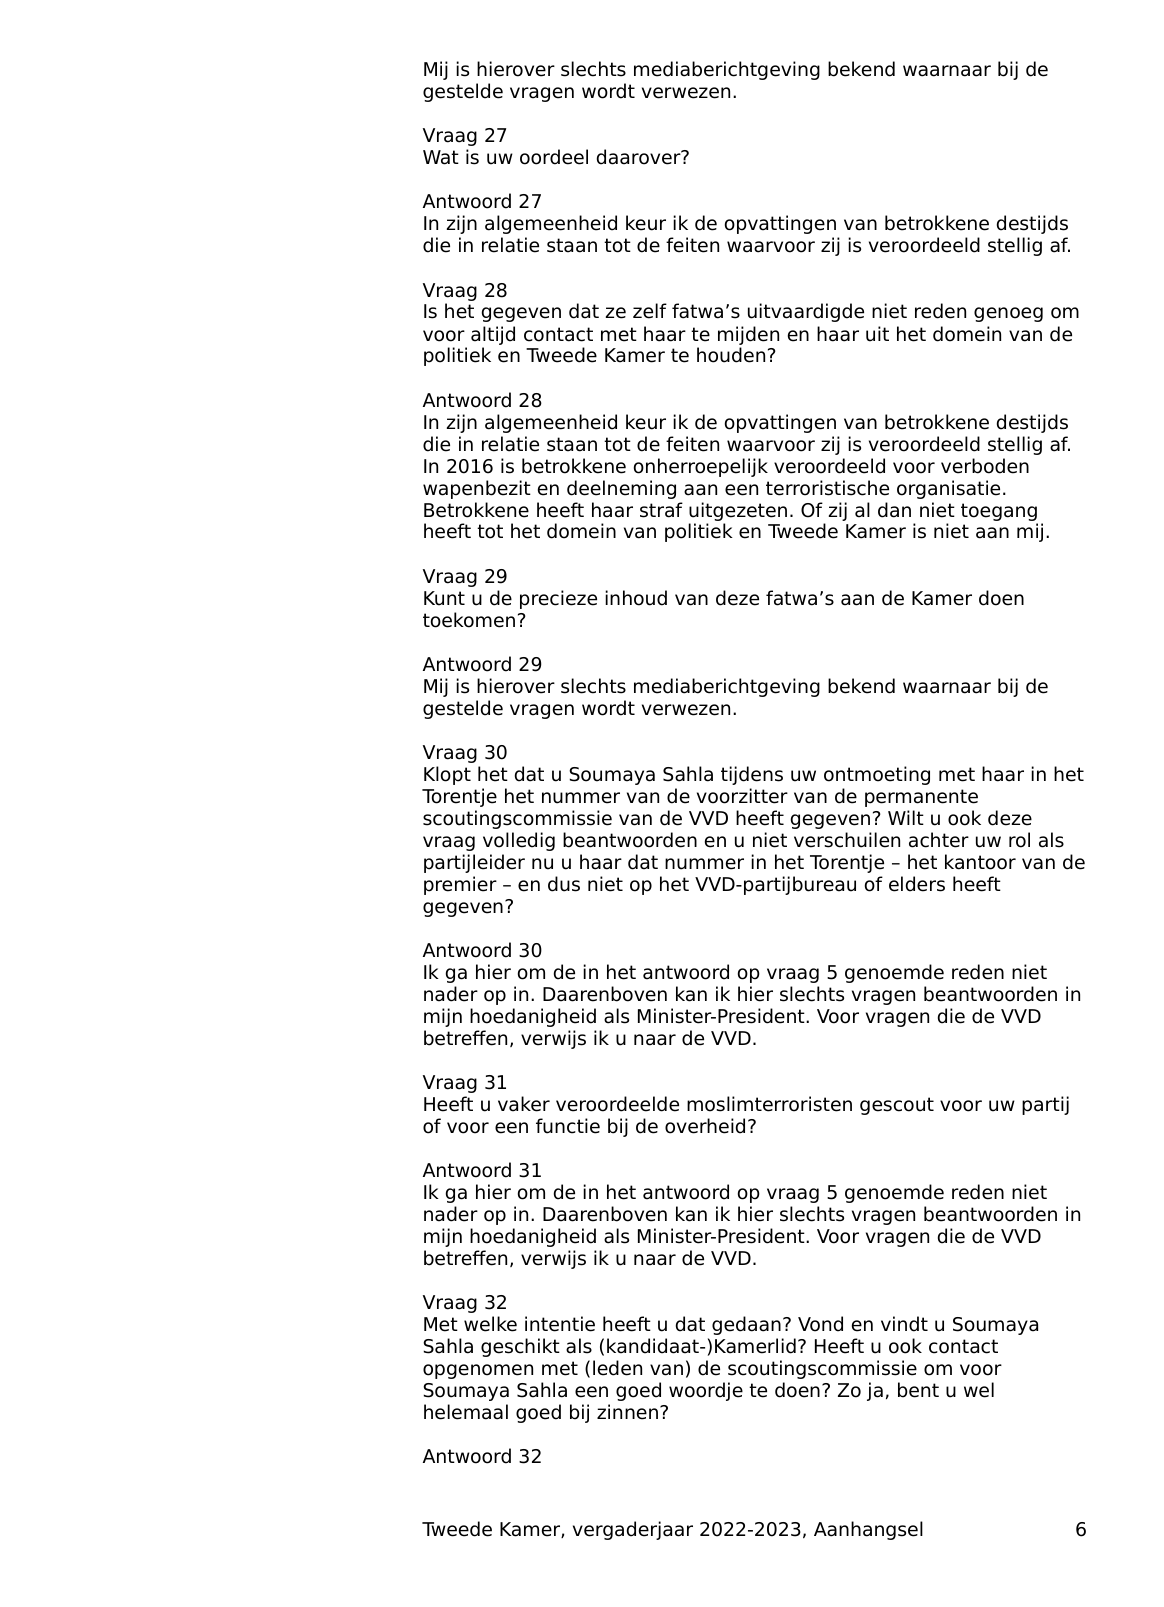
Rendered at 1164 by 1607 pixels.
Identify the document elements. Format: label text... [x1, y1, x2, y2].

text In zijn algemeenheid keur ik de opvattingen van betrokkene destijds die in relatie staan tot de feiten waarvoor zij is veroordeeld stellig af. In 2016 is betrokkene onherroepelijk veroordeeld voor verboden wapenbezit en deelneming aan een terroristische organisatie. Betrokkene heeft haar straf uitgezeten. Of zij al dan niet toegang heeft tot het domein van politiek en Tweede Kamer is niet aan mij. [422, 412, 1087, 543]
text Mij is hierover slechts mediaberichtgeving bekend waarnaar bij de gestelde vragen wordt verwezen. [422, 59, 1087, 103]
text Kunt u de precieze inhoud van deze fatwa’s aan de Kamer doen toekomen? [422, 588, 1087, 632]
text Antwoord 32 [422, 1446, 1087, 1468]
text Heeft u vaker veroordeelde moslimterroristen gescout voor uw partij of voor een functie bij de overheid? [422, 1094, 1087, 1138]
text Wat is uw oordeel daarover? [422, 147, 1087, 169]
text Vraag 29 [422, 566, 1087, 588]
text In zijn algemeenheid keur ik de opvattingen van betrokkene destijds die in relatie staan tot de feiten waarvoor zij is veroordeeld stellig af. [422, 213, 1087, 257]
text Antwoord 28 [422, 389, 1087, 412]
text Vraag 30 [422, 742, 1087, 764]
text Is het gegeven dat ze zelf fatwa’s uitvaardigde niet reden genoeg om voor altijd contact met haar te mijden en haar uit het domein van de politiek en Tweede Kamer te houden? [422, 301, 1087, 367]
text Antwoord 30 [422, 940, 1087, 962]
text Vraag 32 [422, 1292, 1087, 1314]
text Antwoord 29 [422, 654, 1087, 676]
text Klopt het dat u Soumaya Sahla tijdens uw ontmoeting met haar in het Torentje het nummer van de voorzitter van de permanente scoutingscommissie van de VVD heeft gegeven? Wilt u ook deze vraag volledig beantwoorden en u niet verschuilen achter uw rol als partijleider nu u haar dat nummer in het Torentje – het kantoor van de premier – en dus niet op het VVD-partijbureau of elders heeft gegeven? [422, 764, 1087, 918]
text Vraag 28 [422, 279, 1087, 301]
text Vraag 27 [422, 125, 1087, 147]
text Ik ga hier om de in het antwoord op vraag 5 genoemde reden niet nader op in. Daarenboven kan ik hier slechts vragen beantwoorden in mijn hoedanigheid als Minister-President. Voor vragen die de VVD betreffen, verwijs ik u naar de VVD. [422, 1182, 1087, 1270]
text Mij is hierover slechts mediaberichtgeving bekend waarnaar bij de gestelde vragen wordt verwezen. [422, 676, 1087, 720]
text Vraag 31 [422, 1072, 1087, 1094]
text Antwoord 31 [422, 1160, 1087, 1182]
text Met welke intentie heeft u dat gedaan? Vond en vindt u Soumaya Sahla geschikt als (kandidaat-)Kamerlid? Heeft u ook contact opgenomen met (leden van) de scoutingscommissie om voor Soumaya Sahla een goed woordje te doen? Zo ja, bent u wel helemaal goed bij zinnen? [422, 1314, 1087, 1424]
text Antwoord 27 [422, 191, 1087, 213]
text Ik ga hier om de in het antwoord op vraag 5 genoemde reden niet nader op in. Daarenboven kan ik hier slechts vragen beantwoorden in mijn hoedanigheid als Minister-President. Voor vragen die de VVD betreffen, verwijs ik u naar de VVD. [422, 962, 1087, 1050]
